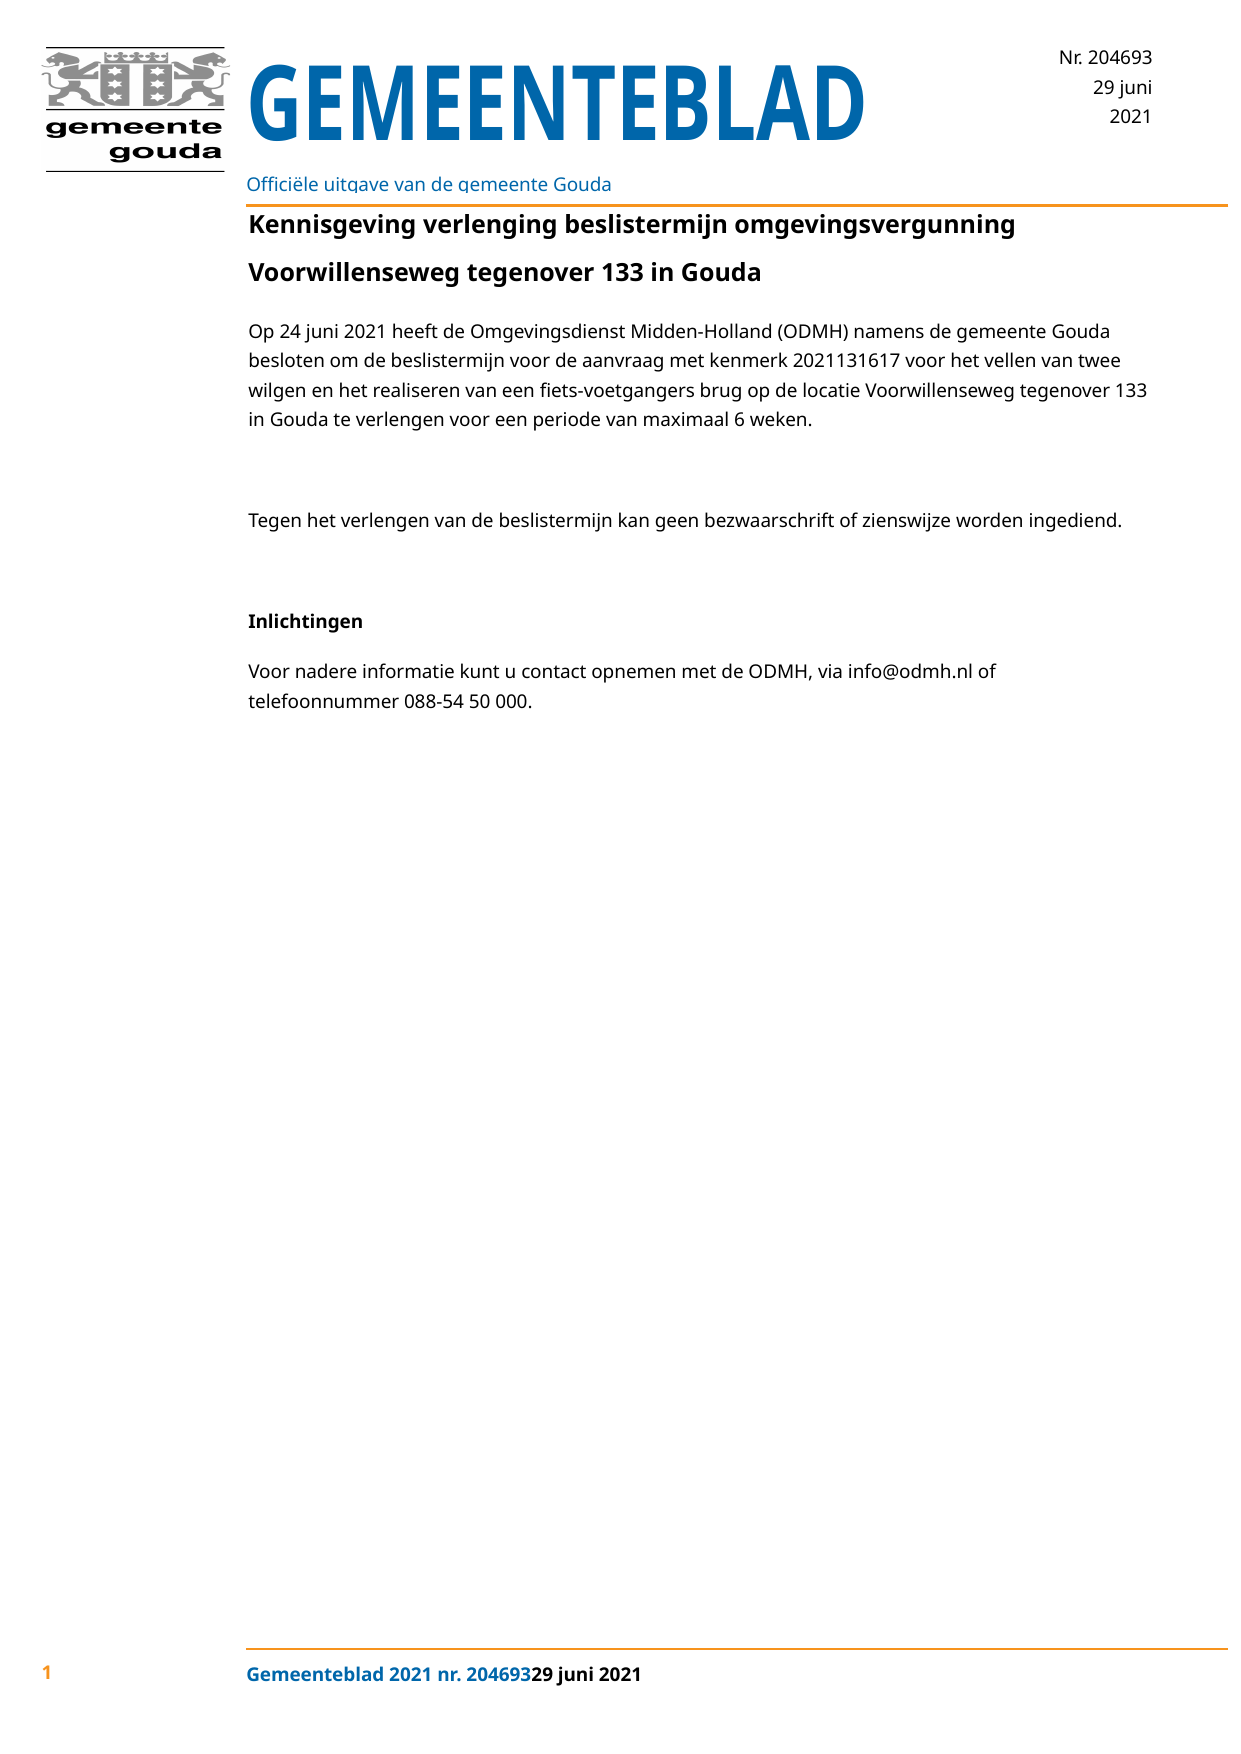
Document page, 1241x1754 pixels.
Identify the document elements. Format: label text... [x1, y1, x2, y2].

text Kennisgeving verlenging beslistermijn omgevingsvergunning Voorwillenseweg tegenover 133 in Gouda [248, 207, 1152, 288]
text Inlichtingen [248, 608, 1152, 634]
picture [41, 47, 231, 172]
text Tegen het verlengen van de beslistermijn kan geen bezwaarschrift of zienswijze worden ingediend. [248, 507, 1152, 533]
text Voor nadere informatie kunt u contact opnemen met de ODMH, via info@odmh.nl of telefoonnummer 088-54 50 000. [248, 659, 1152, 714]
text Op 24 juni 2021 heeft de Omgevingsdienst Midden-Holland (ODMH) namens de gemeente Gouda besloten om de beslistermijn voor de aanvraag met kenmerk 2021131617 voor het vellen van twee wilgen en het realiseren van een fiets-voetgangers brug op de locatie Voorwillenseweg tegenover 133 in Gouda te verlengen voor een periode van maximaal 6 weken. [248, 318, 1152, 432]
